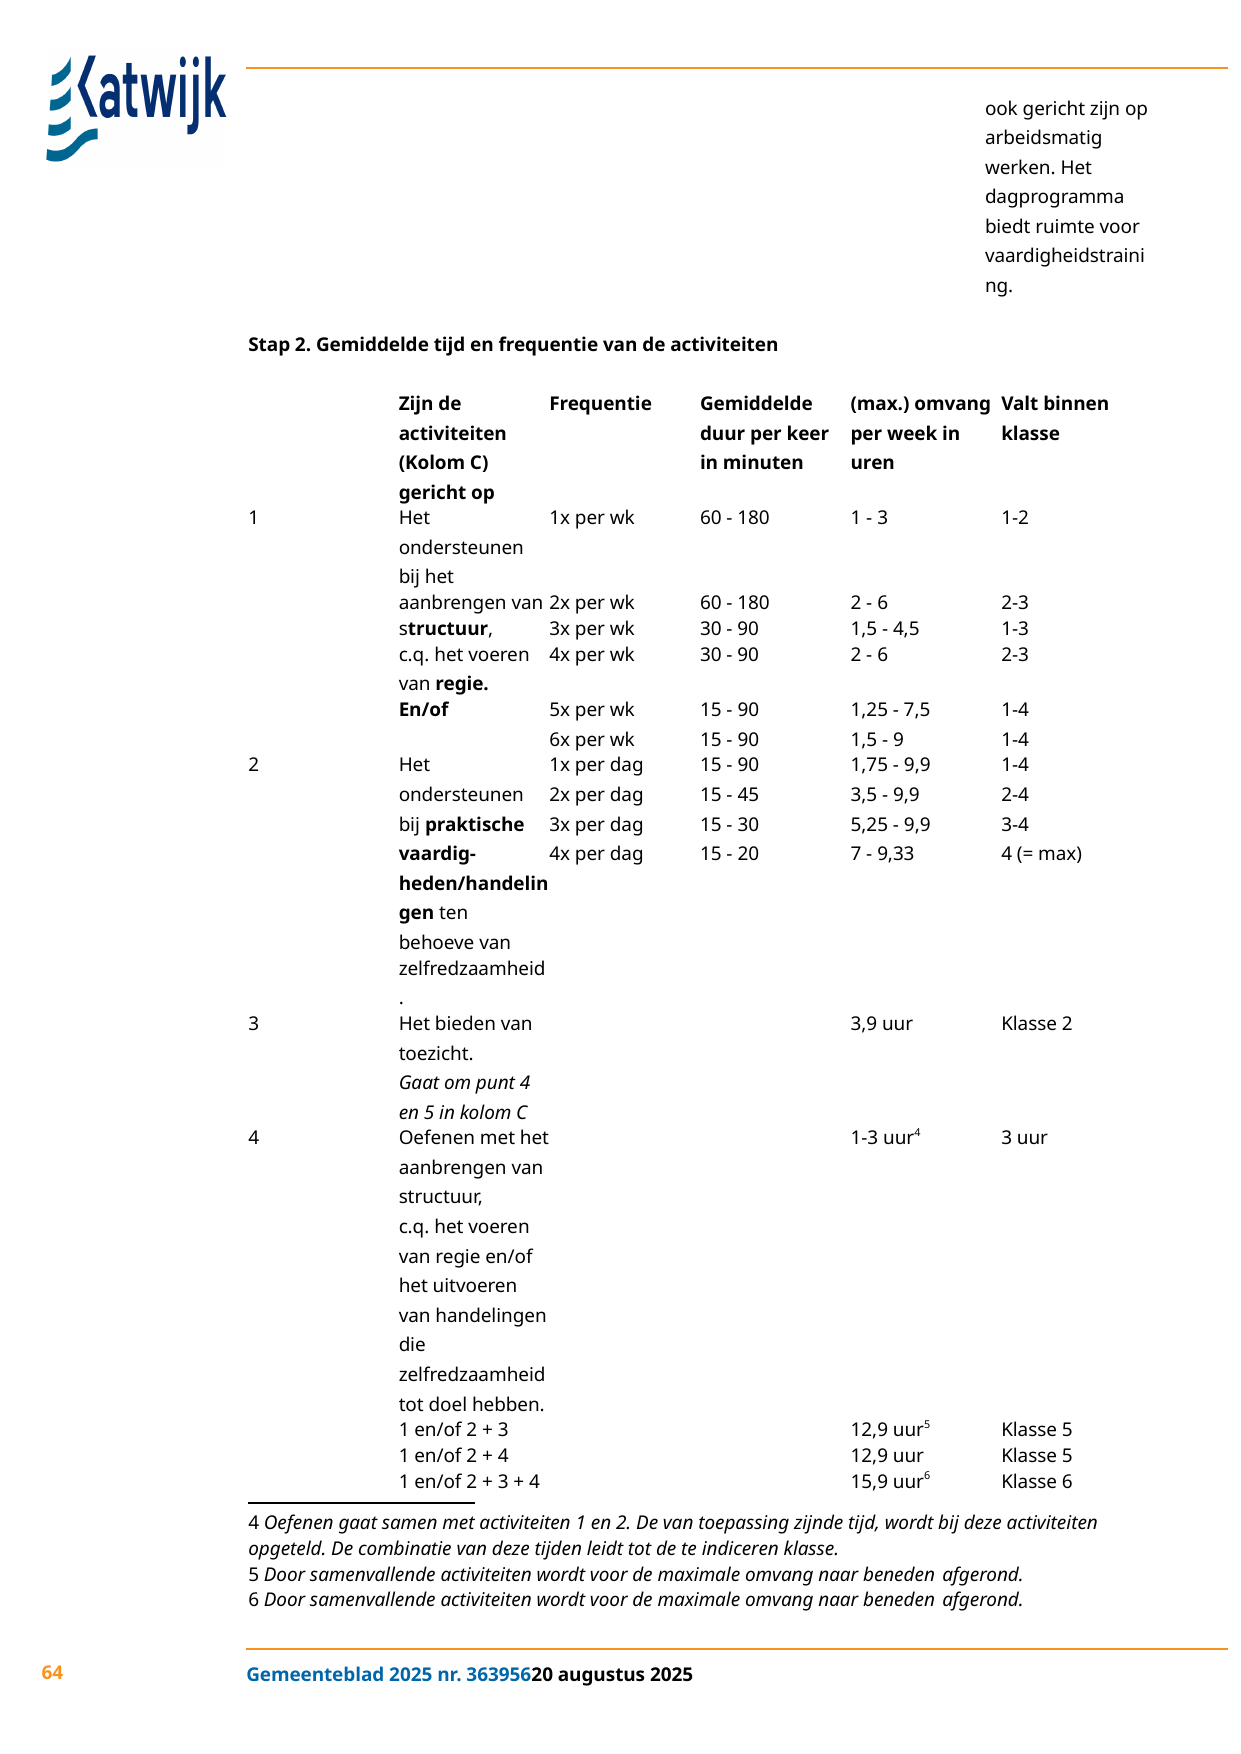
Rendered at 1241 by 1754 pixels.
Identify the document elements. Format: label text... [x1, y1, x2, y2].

table_cell Klasse 5 [1001, 1417, 1152, 1442]
table_cell [549, 1125, 700, 1417]
table_cell [700, 1125, 850, 1417]
table_cell [549, 1010, 700, 1124]
table_header Valt binnen klasse [1001, 390, 1152, 504]
table_cell 30 - 90 [700, 615, 850, 641]
table_cell [549, 1468, 700, 1494]
table_header (max.) omvang per week in uren [850, 390, 1001, 504]
table_cell 1-3 uur [850, 1125, 1001, 1417]
table_cell 1,75 - 9,9 3,5 - 9,9 5,25 - 9,9 7 - 9,33 [850, 752, 1001, 955]
table_cell 2 [248, 752, 398, 955]
table_cell 1-4 1-4 [1001, 696, 1152, 752]
table_cell 1-3 [1001, 615, 1152, 641]
table_cell 12,9 uur [850, 1417, 1001, 1442]
table_cell Het bieden van toezicht. Gaat om punt 4 en 5 in kolom C [399, 1010, 549, 1124]
table_cell [248, 1417, 398, 1442]
table_cell [248, 615, 398, 641]
table_cell 4x per wk [549, 641, 700, 696]
table_cell 60 - 180 [700, 590, 850, 615]
table_cell 1 [248, 505, 398, 589]
table_header [248, 390, 398, 504]
table_cell [700, 1010, 850, 1124]
table_cell [700, 955, 850, 1010]
table_cell [549, 955, 700, 1010]
table_cell Het ondersteunen bij praktische vaardig- heden/handelingen ten behoeve van [399, 752, 549, 955]
table_header Zijn de activiteiten (Kolom C) gericht op [399, 390, 549, 504]
table_cell [248, 590, 398, 615]
table_cell 15,9 uur [850, 1468, 1001, 1494]
table_cell [700, 1468, 850, 1494]
table_cell ook gericht zijn op arbeidsmatig werken. Het dagprogramma biedt ruimte voor vaardigheidstraining. [926, 95, 1152, 298]
table_cell 3x per wk [549, 615, 700, 641]
table_cell 1-2 [1001, 505, 1152, 589]
table_cell [248, 95, 474, 298]
table_cell 1 en/of 2 + 3 + 4 [399, 1468, 549, 1494]
text Stap 2. Gemiddelde tijd en frequentie van de activiteiten [248, 331, 1152, 357]
table_cell [248, 641, 398, 696]
table_cell 60 - 180 [700, 505, 850, 589]
table_cell 1x per wk [549, 505, 700, 589]
picture [41, 47, 231, 172]
table_cell [549, 1417, 700, 1442]
table_cell Klasse 5 [1001, 1442, 1152, 1468]
table_cell 4 [248, 1125, 398, 1417]
table_cell c.q. het voeren van regie. [399, 641, 549, 696]
table_cell [248, 696, 398, 752]
table_cell 5x per wk 6x per wk [549, 696, 700, 752]
table_cell 1,5 - 4,5 [850, 615, 1001, 641]
table_cell Klasse 2 [1001, 1010, 1152, 1124]
table_cell 1,25 - 7,5 1,5 - 9 [850, 696, 1001, 752]
table_cell Het ondersteunen bij het [399, 505, 549, 589]
table_cell [248, 1442, 398, 1468]
table_cell [700, 1442, 850, 1468]
table_cell Oefenen met het aanbrengen van structuur, c.q. het voeren van regie en/of het uitvoeren van handelingen die zelfredzaamheid tot doel hebben. [399, 1125, 549, 1417]
table_cell En/of [399, 696, 549, 752]
table_cell [248, 1468, 398, 1494]
table_header Gemiddelde duur per keer in minuten [700, 390, 850, 504]
table_cell 2x per wk [549, 590, 700, 615]
table_cell [474, 95, 700, 298]
table_cell [248, 955, 398, 1010]
table_cell 3,9 uur [850, 1010, 1001, 1124]
table_cell 1 en/of 2 + 3 [399, 1417, 549, 1442]
table_cell [700, 1417, 850, 1442]
table_cell 15 - 90 15 - 90 [700, 696, 850, 752]
table_cell [700, 95, 926, 298]
table_cell 30 - 90 [700, 641, 850, 696]
table_cell 1 en/of 2 + 4 [399, 1442, 549, 1468]
table_cell 15 - 90 15 - 45 15 - 30 15 - 20 [700, 752, 850, 955]
table_cell 12,9 uur [850, 1442, 1001, 1468]
table_cell 2 - 6 [850, 590, 1001, 615]
table_cell 2-3 [1001, 641, 1152, 696]
table_header Frequentie [549, 390, 700, 504]
table_cell 1-4 2-4 3-4 4 (= max) [1001, 752, 1152, 955]
table_cell Klasse 6 [1001, 1468, 1152, 1494]
table_cell zelfredzaamheid. [399, 955, 549, 1010]
table_cell structuur, [399, 615, 549, 641]
table_cell [1001, 955, 1152, 1010]
table_cell 2 - 6 [850, 641, 1001, 696]
table_cell 2-3 [1001, 590, 1152, 615]
table_cell 3 [248, 1010, 398, 1124]
table_cell 1 - 3 [850, 505, 1001, 589]
table_cell [549, 1442, 700, 1468]
table_cell aanbrengen van [399, 590, 549, 615]
table_cell 1x per dag 2x per dag 3x per dag 4x per dag [549, 752, 700, 955]
table_cell 3 uur [1001, 1125, 1152, 1417]
table_cell [850, 955, 1001, 1010]
